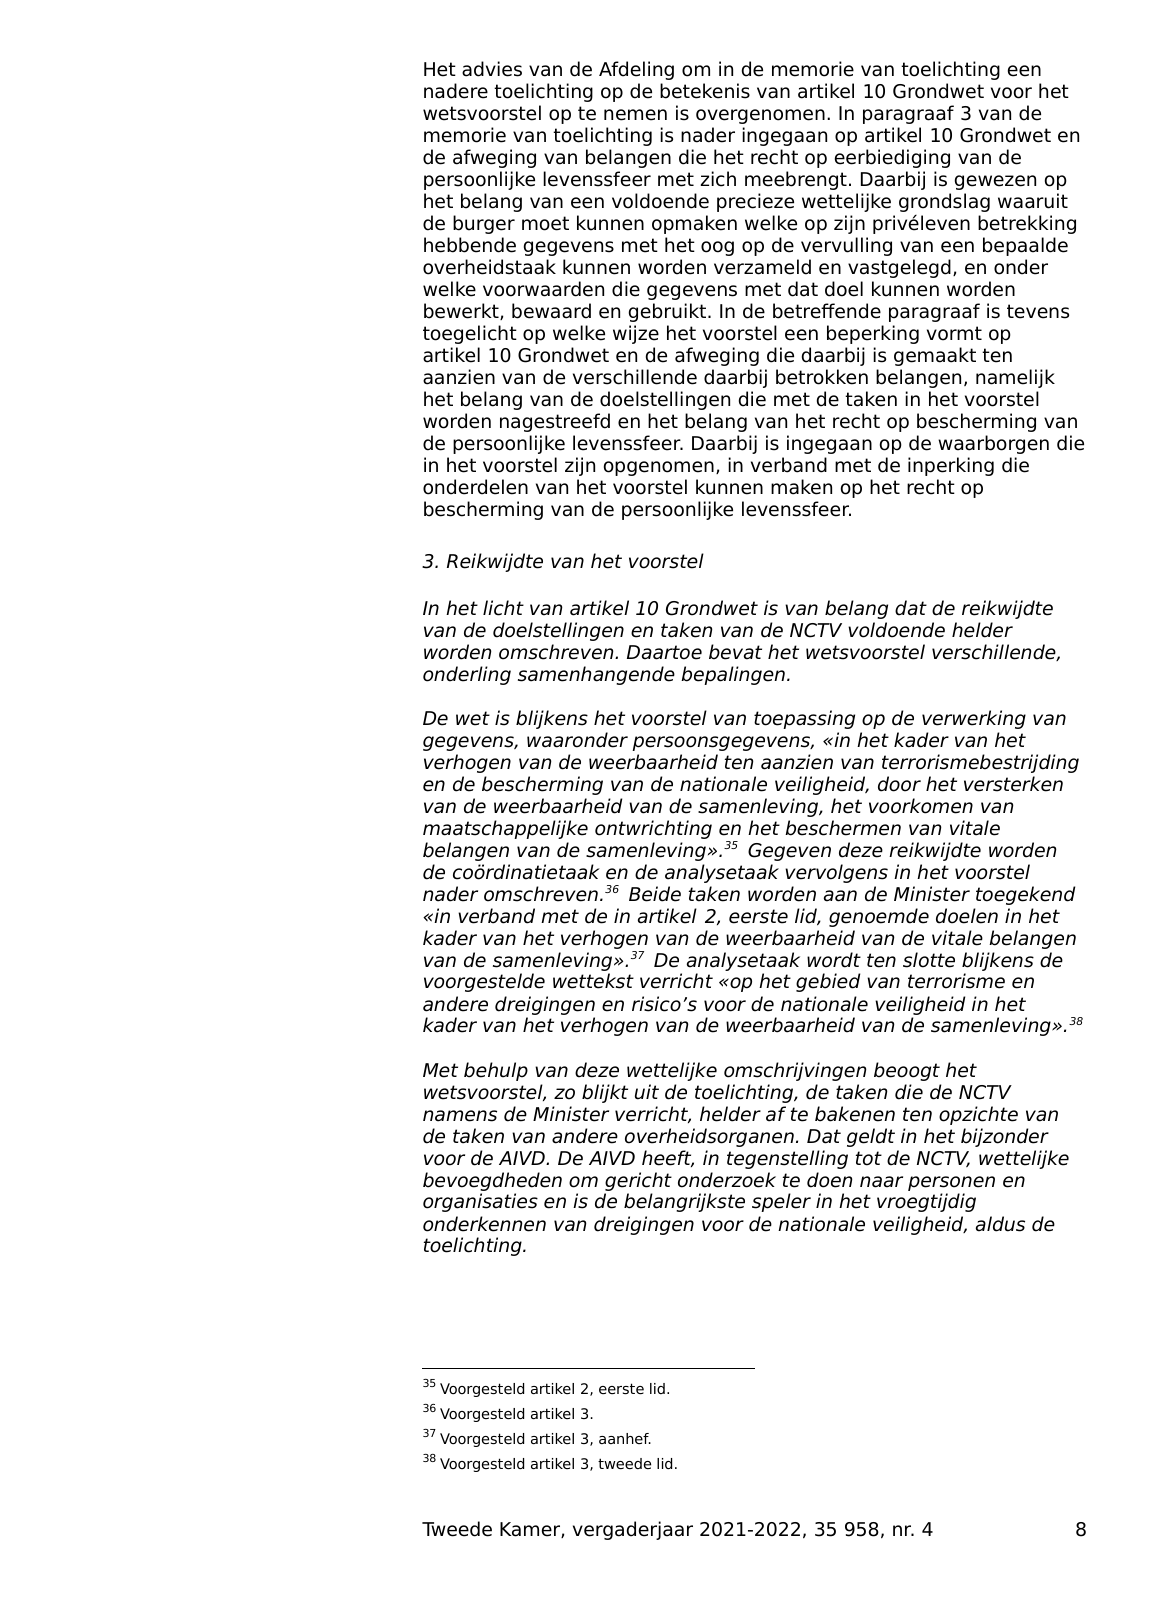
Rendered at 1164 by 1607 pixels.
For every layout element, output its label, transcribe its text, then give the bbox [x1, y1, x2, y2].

text Voorgesteld artikel 3. [422, 1402, 1087, 1424]
text Het advies van de Afdeling om in de memorie van toelichting een nadere toelichting op de betekenis van artikel 10 Grondwet voor het wetsvoorstel op te nemen is overgenomen. In paragraaf 3 van de memorie van toelichting is nader ingegaan op artikel 10 Grondwet en de afweging van belangen die het recht op eerbiediging van de persoonlijke levenssfeer met zich meebrengt. Daarbij is gewezen op het belang van een voldoende precieze wettelijke grondslag waaruit de burger moet kunnen opmaken welke op zijn privéleven betrekking hebbende gegevens met het oog op de vervulling van een bepaalde overheidstaak kunnen worden verzameld en vastgelegd, en onder welke voorwaarden die gegevens met dat doel kunnen worden bewerkt, bewaard en gebruikt. In de betreffende paragraaf is tevens toegelicht op welke wijze het voorstel een beperking vormt op artikel 10 Grondwet en de afweging die daarbij is gemaakt ten aanzien van de verschillende daarbij betrokken belangen, namelijk het belang van de doelstellingen die met de taken in het voorstel worden nagestreefd en het belang van het recht op bescherming van de persoonlijke levenssfeer. Daarbij is ingegaan op de waarborgen die in het voorstel zijn opgenomen, in verband met de inperking die onderdelen van het voorstel kunnen maken op het recht op bescherming van de persoonlijke levenssfeer. [422, 59, 1087, 521]
text De wet is blijkens het voorstel van toepassing op de verwerking van gegevens, waaronder persoonsgegevens, «in het kader van het verhogen van de weerbaarheid ten aanzien van terrorismebestrijding en de bescherming van de nationale veiligheid, door het versterken van de weerbaarheid van de samenleving, het voorkomen van maatschappelijke ontwrichting en het beschermen van vitale belangen van de samenleving». Gegeven deze reikwijdte worden de coördinatietaak en de analysetaak vervolgens in het voorstel nader omschreven. Beide taken worden aan de Minister toegekend «in verband met de in artikel 2, eerste lid, genoemde doelen in het kader van het verhogen van de weerbaarheid van de vitale belangen van de samenleving». De analysetaak wordt ten slotte blijkens de voorgestelde wettekst verricht «op het gebied van terrorisme en andere dreigingen en risico’s voor de nationale veiligheid in het kader van het verhogen van de weerbaarheid van de samenleving». [422, 708, 1087, 1037]
text In het licht van artikel 10 Grondwet is van belang dat de reikwijdte van de doelstellingen en taken van de NCTV voldoende helder worden omschreven. Daartoe bevat het wetsvoorstel verschillende, onderling samenhangende bepalingen. [422, 598, 1087, 686]
text Voorgesteld artikel 3, tweede lid. [422, 1452, 1087, 1474]
text Voorgesteld artikel 2, eerste lid. [422, 1377, 1087, 1399]
text Met behulp van deze wettelijke omschrijvingen beoogt het wetsvoorstel, zo blijkt uit de toelichting, de taken die de NCTV namens de Minister verricht, helder af te bakenen ten opzichte van de taken van andere overheidsorganen. Dat geldt in het bijzonder voor de AIVD. De AIVD heeft, in tegenstelling tot de NCTV, wettelijke bevoegdheden om gericht onderzoek te doen naar personen en organisaties en is de belangrijkste speler in het vroegtijdig onderkennen van dreigingen voor de nationale veiligheid, aldus de toelichting. [422, 1059, 1087, 1257]
text Voorgesteld artikel 3, aanhef. [422, 1427, 1087, 1449]
subtitle 3. Reikwijdte van het voorstel [422, 551, 1087, 573]
